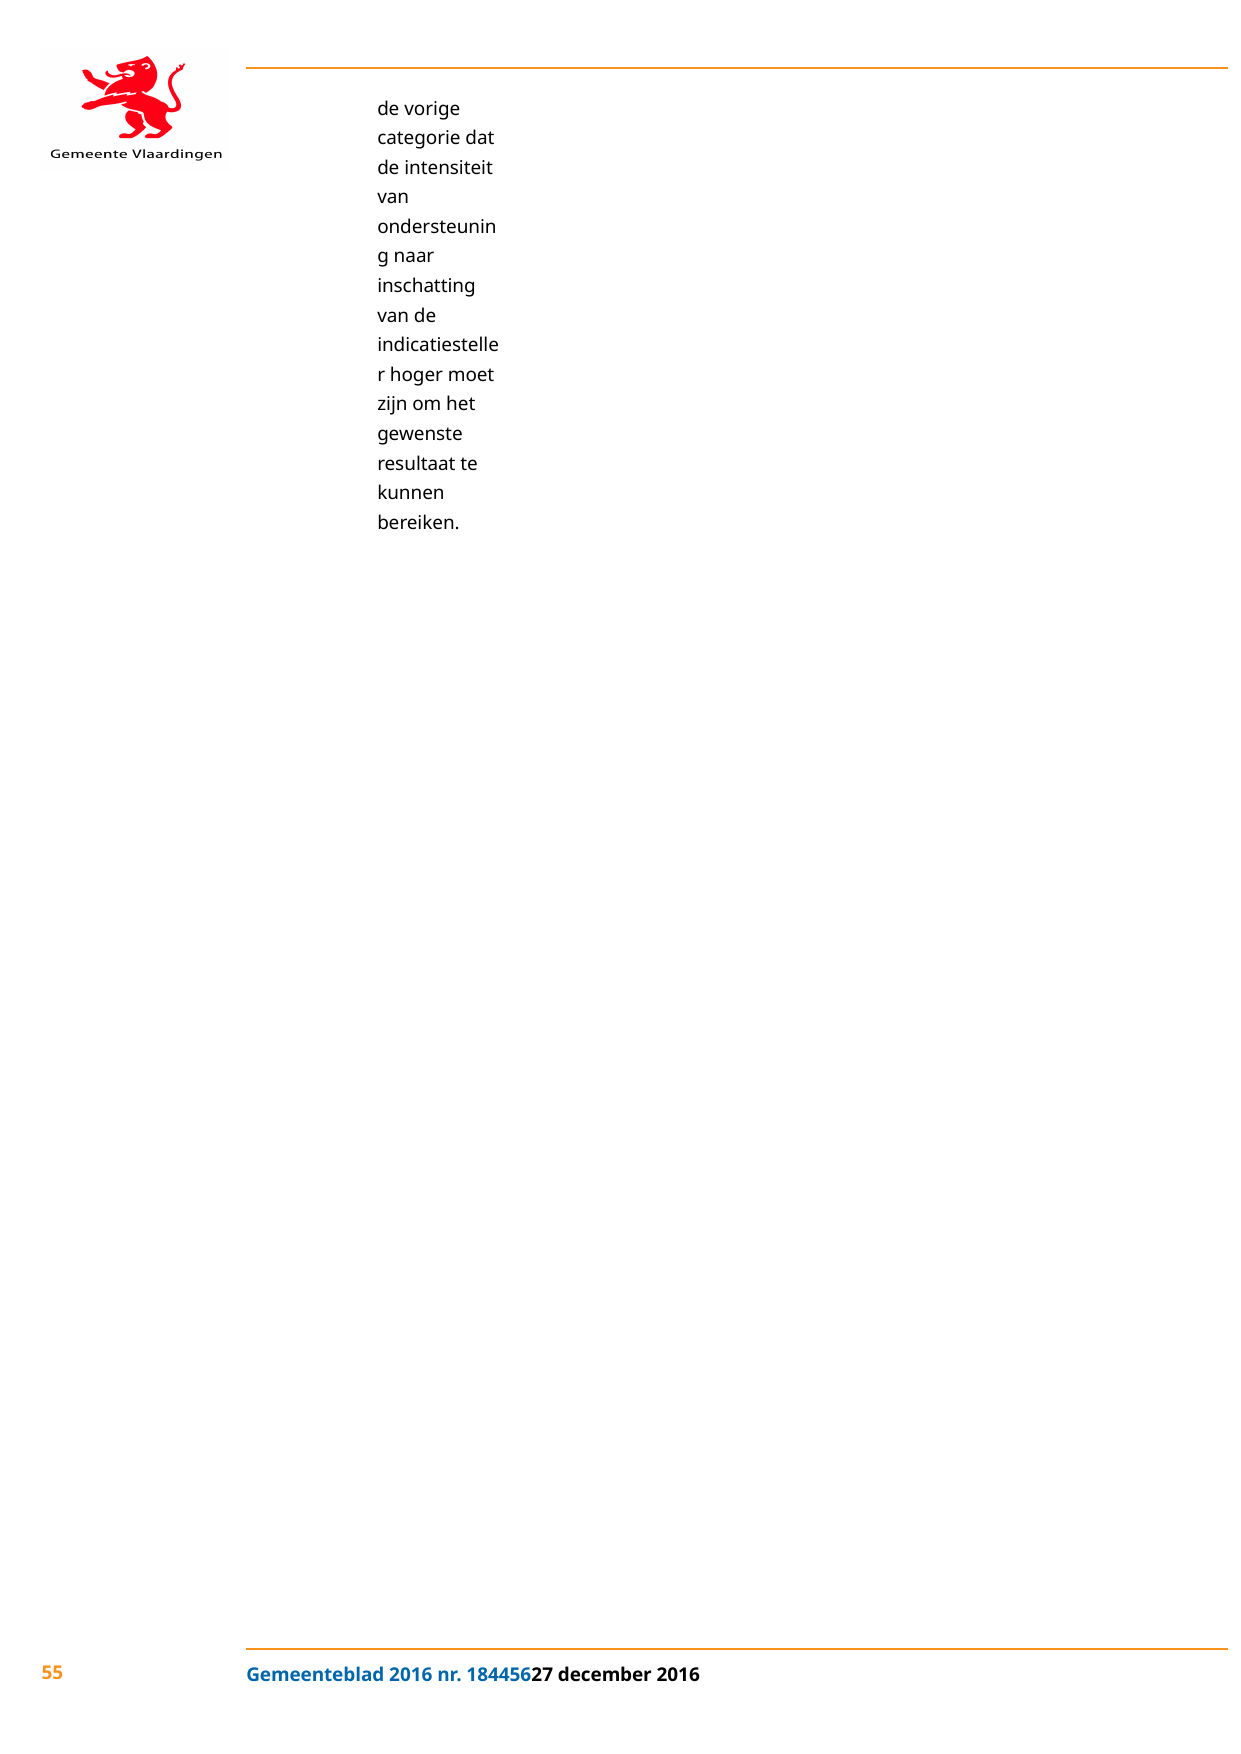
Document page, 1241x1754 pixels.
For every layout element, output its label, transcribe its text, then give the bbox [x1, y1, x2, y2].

table_cell [248, 95, 377, 535]
table_cell de vorige categorie dat de intensiteit van ondersteuning naar inschatting van de indicatiesteller hoger moet zijn om het gewenste resultaat te kunnen bereiken. [377, 95, 506, 535]
picture [41, 47, 231, 172]
